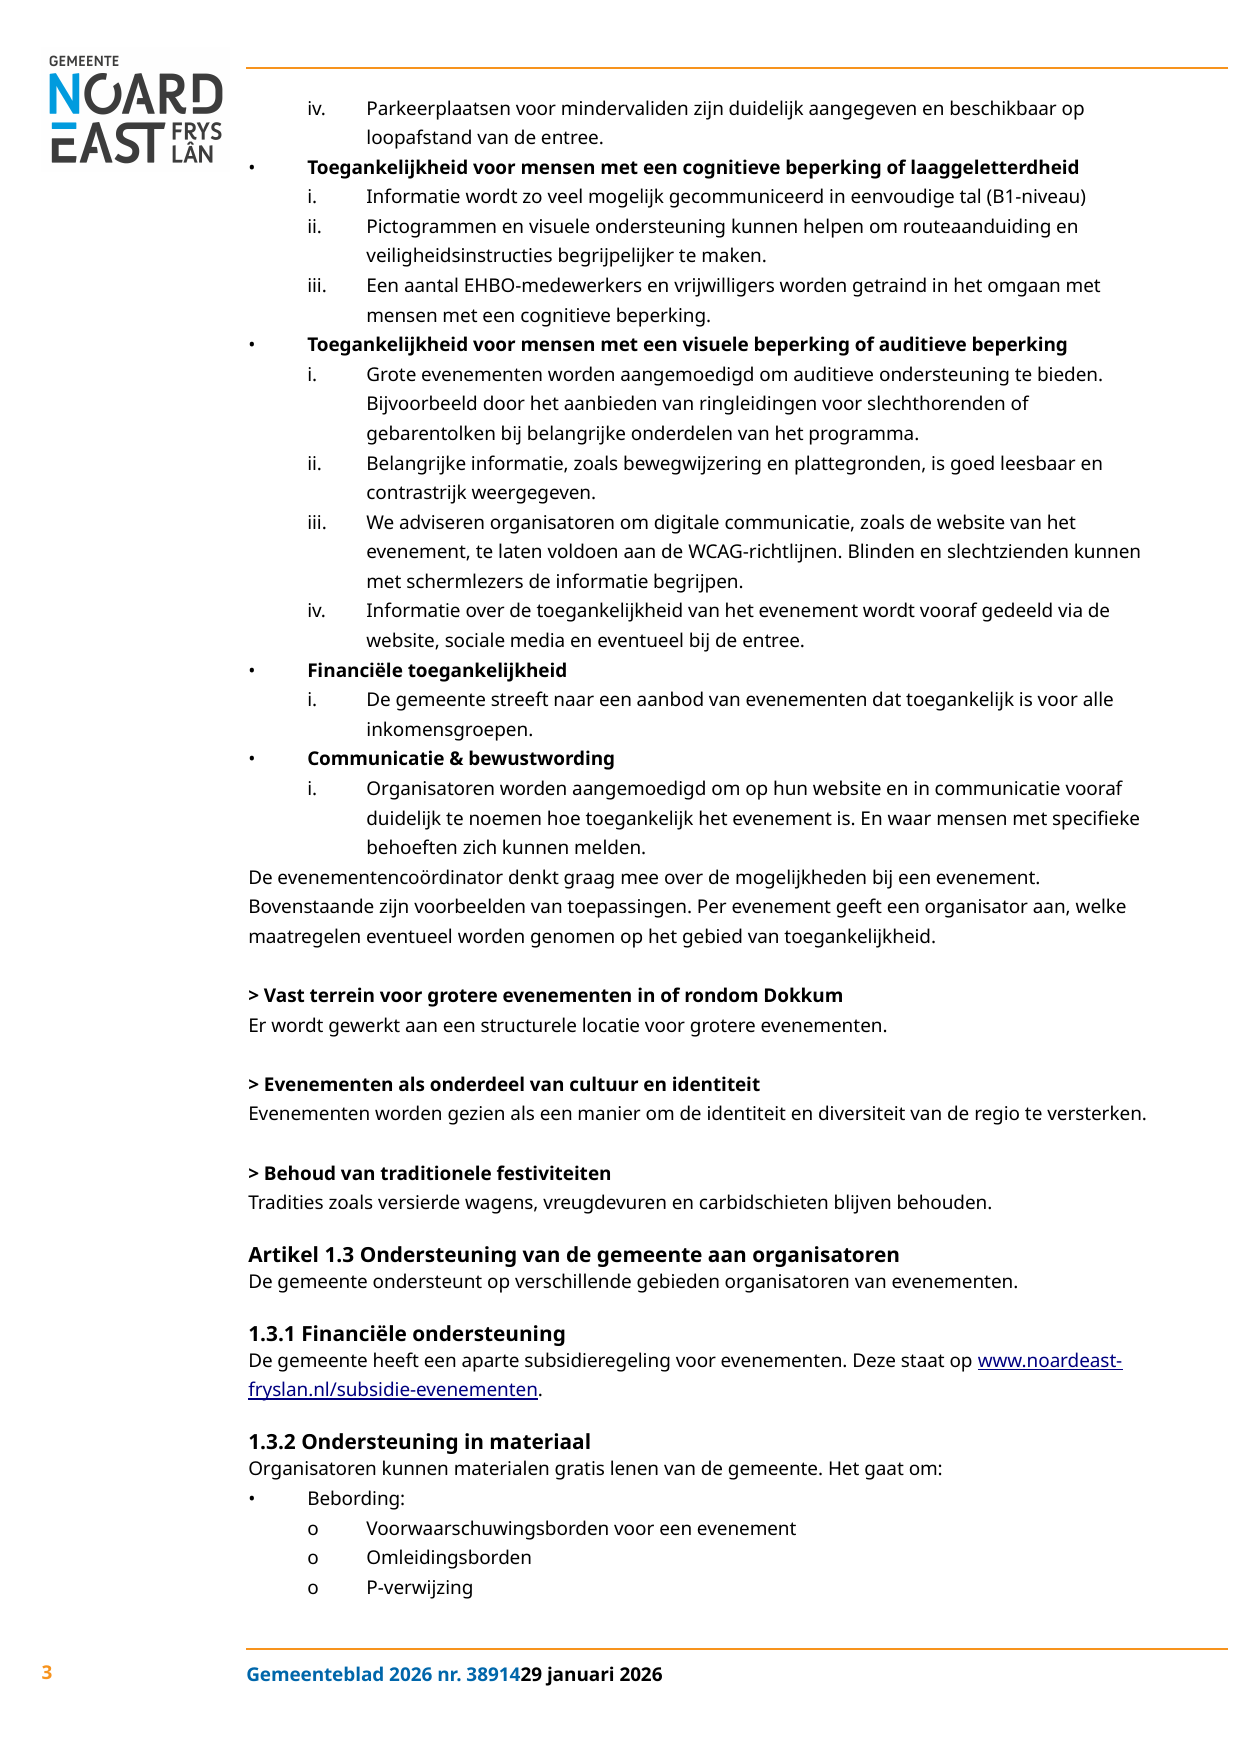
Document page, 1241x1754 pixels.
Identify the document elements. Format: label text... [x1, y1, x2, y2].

picture [41, 47, 231, 172]
text Er wordt gewerkt aan een structurele locatie voor grotere evenementen. [248, 1012, 1152, 1038]
text Organisatoren kunnen materialen gratis lenen van de gemeente. Het gaat om: [248, 1456, 1152, 1481]
list Toegankelijkheid voor mensen met een visuele beperking of auditieve beperking [248, 331, 1152, 357]
text > Vast terrein voor grotere evenementen in of rondom Dokkum [248, 982, 1152, 1008]
text De gemeente heeft een aparte subsidieregeling voor evenementen. Deze staat op www.noardeast-fryslan.nl/subsidie-evenementen. [248, 1347, 1152, 1402]
list Toegankelijkheid voor mensen met een cognitieve beperking of laaggeletterdheid [248, 154, 1152, 180]
list We adviseren organisatoren om digitale communicatie, zoals de website van het evenement, te laten voldoen aan de WCAG-richtlijnen. Blinden en slechtzienden kunnen met schermlezers de informatie begrijpen. [307, 509, 1152, 594]
text > Behoud van traditionele festiviteiten [248, 1160, 1152, 1186]
text Artikel 1.3 Ondersteuning van de gemeente aan organisatoren [248, 1240, 1152, 1268]
list Financiële toegankelijkheid [248, 657, 1152, 683]
list Voorwaarschuwingsborden voor een evenement [307, 1515, 1152, 1540]
list Omleidingsborden [307, 1544, 1152, 1570]
list Een aantal EHBO-medewerkers en vrijwilligers worden getraind in het omgaan met mensen met een cognitieve beperking. [307, 272, 1152, 328]
list Informatie wordt zo veel mogelijk gecommuniceerd in eenvoudige tal (B1-niveau) [307, 183, 1152, 209]
text 1.3.2 Ondersteuning in materiaal [248, 1427, 1152, 1456]
text Tradities zoals versierde wagens, vreugdevuren en carbidschieten blijven behouden. [248, 1189, 1152, 1215]
list Communicatie & bewustwording [248, 746, 1152, 771]
text De evenementencoördinator denkt graag mee over de mogelijkheden bij een evenement. Bovenstaande zijn voorbeelden van toepassingen. Per evenement geeft een organisator aan, welke maatregelen eventueel worden genomen op het gebied van toegankelijkheid. [248, 864, 1152, 949]
text Evenementen worden gezien als een manier om de identiteit en diversiteit van de regio te versterken. [248, 1101, 1152, 1126]
list P-verwijzing [307, 1574, 1152, 1599]
list Belangrijke informatie, zoals bewegwijzering en plattegronden, is goed leesbaar en contrastrijk weergegeven. [307, 450, 1152, 505]
list Organisatoren worden aangemoedigd om op hun website en in communicatie vooraf duidelijk te noemen hoe toegankelijk het evenement is. En waar mensen met specifieke behoeften zich kunnen melden. [307, 775, 1152, 860]
list De gemeente streeft naar een aanbod van evenementen dat toegankelijk is voor alle inkomensgroepen. [307, 686, 1152, 742]
list Parkeerplaatsen voor mindervaliden zijn duidelijk aangegeven en beschikbaar op loopafstand van de entree. [307, 95, 1152, 150]
list Grote evenementen worden aangemoedigd om auditieve ondersteuning te bieden. Bijvoorbeeld door het aanbieden van ringleidingen voor slechthorenden of gebarentolken bij belangrijke onderdelen van het programma. [307, 361, 1152, 446]
list Pictogrammen en visuele ondersteuning kunnen helpen om routeaanduiding en veiligheidsinstructies begrijpelijker te maken. [307, 213, 1152, 268]
text 1.3.1 Financiële ondersteuning [248, 1319, 1152, 1347]
text De gemeente ondersteunt op verschillende gebieden organisatoren van evenementen. [248, 1268, 1152, 1294]
text > Evenementen als onderdeel van cultuur en identiteit [248, 1071, 1152, 1097]
list Bebording: [248, 1485, 1152, 1511]
list Informatie over de toegankelijkheid van het evenement wordt vooraf gedeeld via de website, sociale media en eventueel bij de entree. [307, 598, 1152, 653]
